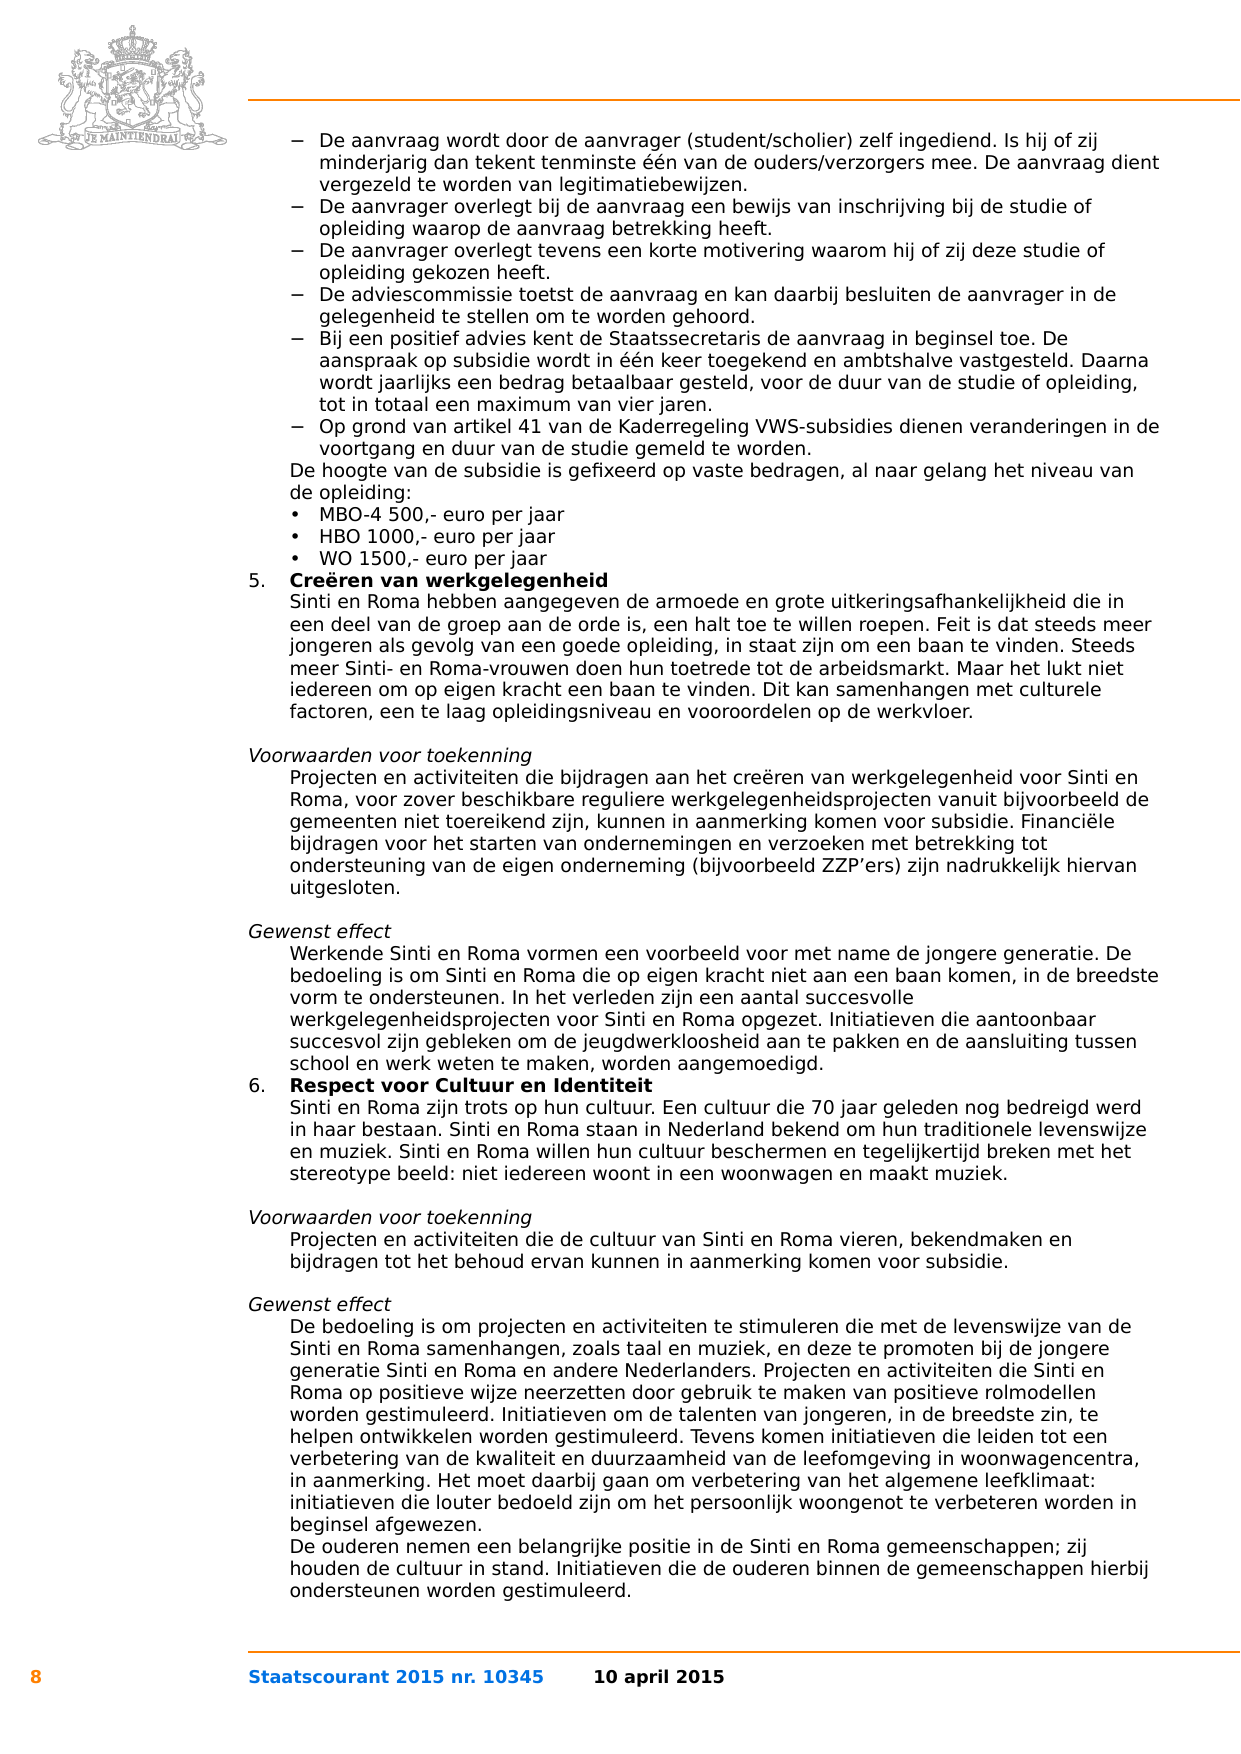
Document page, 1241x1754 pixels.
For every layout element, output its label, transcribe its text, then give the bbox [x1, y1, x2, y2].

picture [38, 25, 227, 150]
text Sinti en Roma hebben aangegeven de armoede en grote uitkeringsafhankelijkheid die in een deel van de groep aan de orde is, een halt toe te willen roepen. Feit is dat steeds meer jongeren als gevolg van een goede opleiding, in staat zijn om een baan te vinden. Steeds meer Sinti- en Roma-vrouwen doen hun toetrede tot de arbeidsmarkt. Maar het lukt niet iedereen om op eigen kracht een baan te vinden. Dit kan samenhangen met culturele factoren, een te laag opleidingsniveau en vooroordelen op de werkvloer. [289, 591, 1163, 723]
text • WO 1500,- euro per jaar [289, 547, 1163, 569]
text − De adviescommissie toetst de aanvraag en kan daarbij besluiten de aanvrager in de gelegenheid te stellen om te worden gehoord. [289, 284, 1163, 328]
text • HBO 1000,- euro per jaar [289, 526, 1163, 547]
text − De aanvrager overlegt tevens een korte motivering waarom hij of zij deze studie of opleiding gekozen heeft. [289, 240, 1163, 284]
text Projecten en activiteiten die de cultuur van Sinti en Roma vieren, bekendmaken en bijdragen tot het behoud ervan kunnen in aanmerking komen voor subsidie. [289, 1228, 1163, 1272]
text 6. Respect voor Cultuur en Identiteit [248, 1075, 1163, 1097]
text • MBO-4 500,- euro per jaar [289, 503, 1163, 526]
text − Bij een positief advies kent de Staatssecretaris de aanvraag in beginsel toe. De aanspraak op subsidie wordt in één keer toegekend en ambtshalve vastgesteld. Daarna wordt jaarlijks een bedrag betaalbaar gesteld, voor de duur van de studie of opleiding, tot in totaal een maximum van vier jaren. [289, 328, 1163, 416]
subtitle Gewenst effect [248, 921, 1163, 943]
text − De aanvrager overlegt bij de aanvraag een bewijs van inschrijving bij de studie of opleiding waarop de aanvraag betrekking heeft. [289, 196, 1163, 240]
text Werkende Sinti en Roma vormen een voorbeeld voor met name de jongere generatie. De bedoeling is om Sinti en Roma die op eigen kracht niet aan een baan komen, in de breedste vorm te ondersteunen. In het verleden zijn een aantal succesvolle werkgelegenheidsprojecten voor Sinti en Roma opgezet. Initiatieven die aantoonbaar succesvol zijn gebleken om de jeugdwerkloosheid aan te pakken en de aansluiting tussen school en werk weten te maken, worden aangemoedigd. [289, 943, 1163, 1075]
text − De aanvraag wordt door de aanvrager (student/scholier) zelf ingediend. Is hij of zij minderjarig dan tekent tenminste één van de ouders/verzorgers mee. De aanvraag dient vergezeld te worden van legitimatiebewijzen. [289, 130, 1163, 196]
subtitle Voorwaarden voor toekenning [248, 1207, 1163, 1228]
text De hoogte van de subsidie is gefixeerd op vaste bedragen, al naar gelang het niveau van de opleiding: [289, 459, 1163, 503]
subtitle Gewenst effect [248, 1294, 1163, 1316]
text Sinti en Roma zijn trots op hun cultuur. Een cultuur die 70 jaar geleden nog bedreigd werd in haar bestaan. Sinti en Roma staan in Nederland bekend om hun traditionele levenswijze en muziek. Sinti en Roma willen hun cultuur beschermen en tegelijkertijd breken met het stereotype beeld: niet iedereen woont in een woonwagen en maakt muziek. [289, 1097, 1163, 1185]
text De bedoeling is om projecten en activiteiten te stimuleren die met de levenswijze van de Sinti en Roma samenhangen, zoals taal en muziek, en deze te promoten bij de jongere generatie Sinti en Roma en andere Nederlanders. Projecten en activiteiten die Sinti en Roma op positieve wijze neerzetten door gebruik te maken van positieve rolmodellen worden gestimuleerd. Initiatieven om de talenten van jongeren, in de breedste zin, te helpen ontwikkelen worden gestimuleerd. Tevens komen initiatieven die leiden tot een verbetering van de kwaliteit en duurzaamheid van de leefomgeving in woonwagencentra, in aanmerking. Het moet daarbij gaan om verbetering van het algemene leefklimaat: initiatieven die louter bedoeld zijn om het persoonlijk woongenot te verbeteren worden in beginsel afgewezen. [289, 1316, 1163, 1536]
text Projecten en activiteiten die bijdragen aan het creëren van werkgelegenheid voor Sinti en Roma, voor zover beschikbare reguliere werkgelegenheidsprojecten vanuit bijvoorbeeld de gemeenten niet toereikend zijn, kunnen in aanmerking komen voor subsidie. Financiële bijdragen voor het starten van ondernemingen en verzoeken met betrekking tot ondersteuning van de eigen onderneming (bijvoorbeeld ZZP’ers) zijn nadrukkelijk hiervan uitgesloten. [289, 767, 1163, 899]
text 5. Creëren van werkgelegenheid [248, 569, 1163, 591]
text De ouderen nemen een belangrijke positie in de Sinti en Roma gemeenschappen; zij houden de cultuur in stand. Initiatieven die de ouderen binnen de gemeenschappen hierbij ondersteunen worden gestimuleerd. [289, 1536, 1163, 1602]
text − Op grond van artikel 41 van de Kaderregeling VWS-subsidies dienen veranderingen in de voortgang en duur van de studie gemeld te worden. [289, 416, 1163, 459]
subtitle Voorwaarden voor toekenning [248, 745, 1163, 767]
